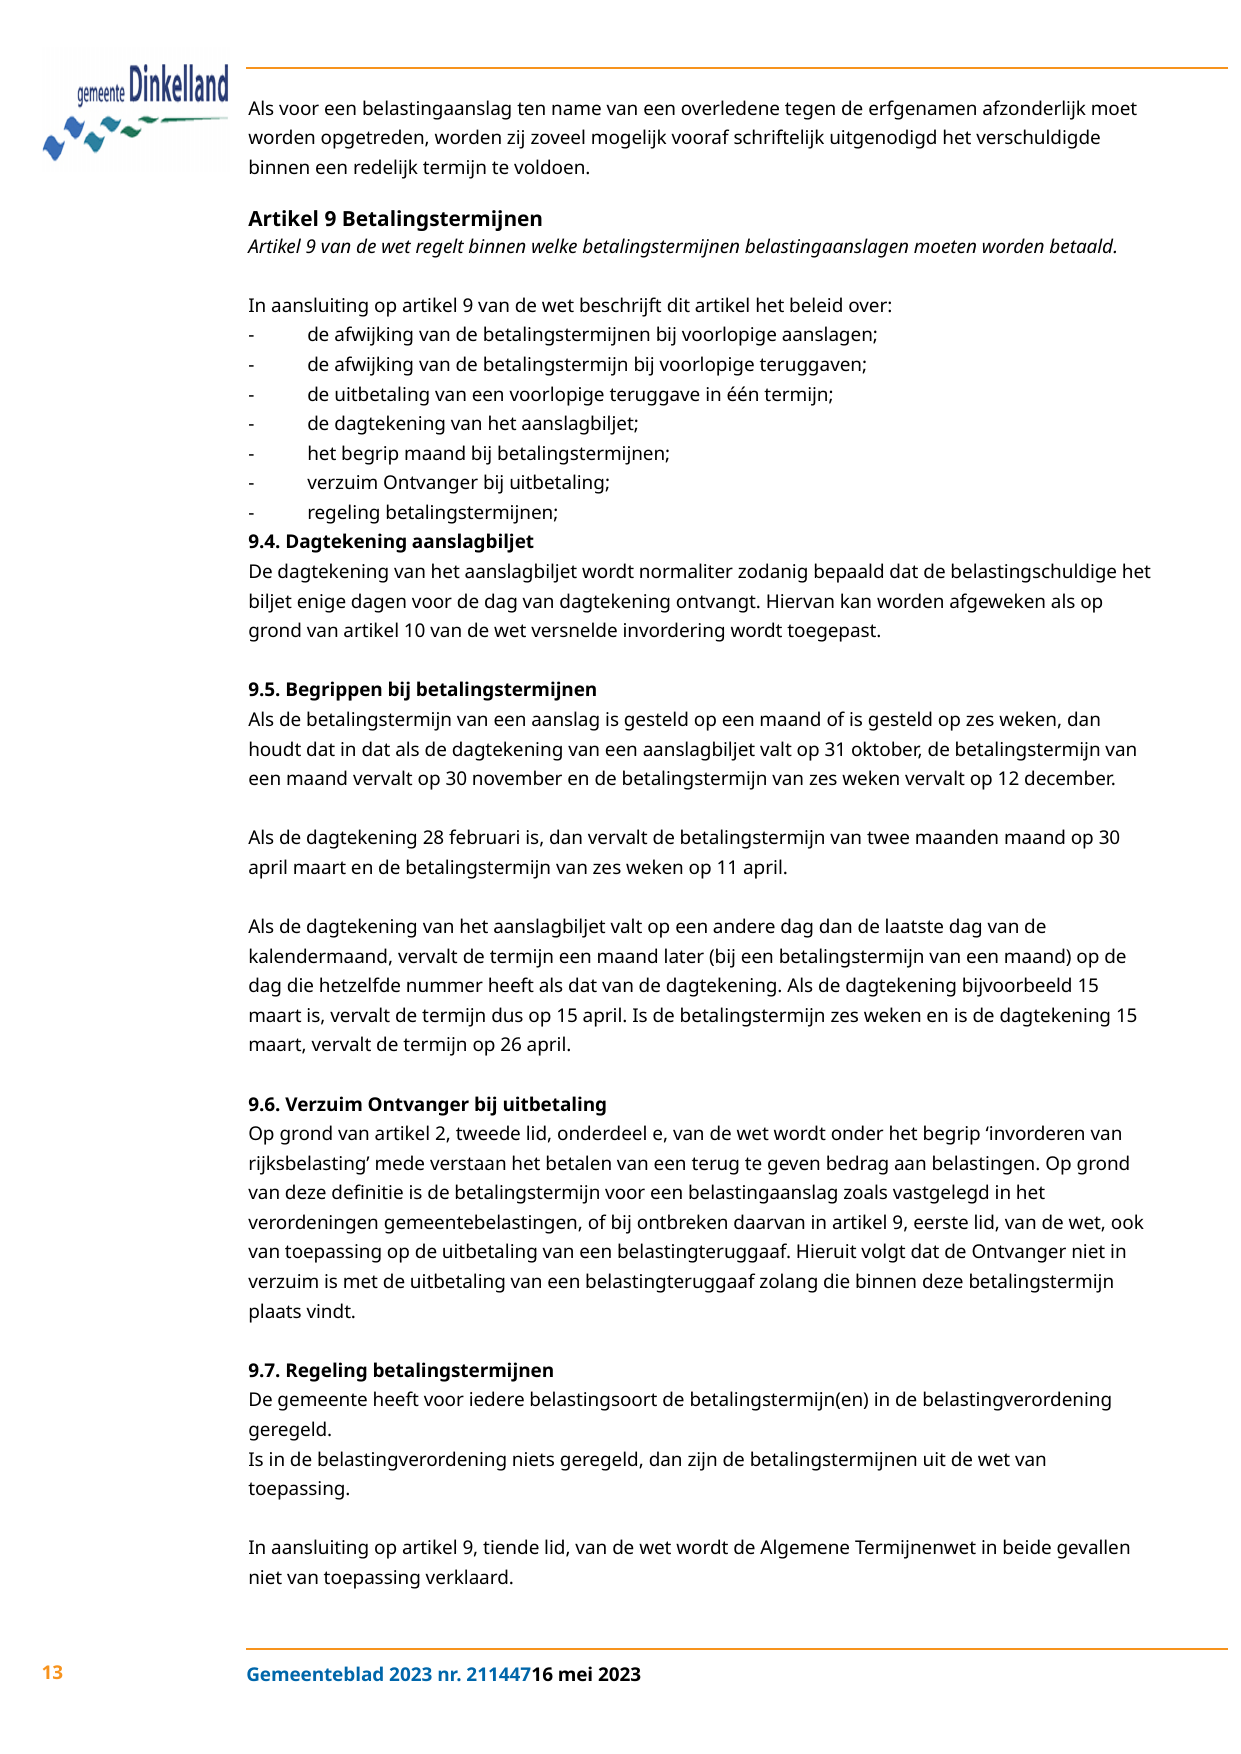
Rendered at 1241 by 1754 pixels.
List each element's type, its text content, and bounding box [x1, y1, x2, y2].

list verzuim Ontvanger bij uitbetaling; [248, 469, 1152, 495]
text De gemeente heeft voor iedere belastingsoort de betalingstermijn(en) in de belastingverordening geregeld. [248, 1387, 1152, 1442]
text Artikel 9 Betalingstermijnen [248, 204, 1152, 233]
text In aansluiting op artikel 9 van de wet beschrijft dit artikel het beleid over: [248, 292, 1152, 318]
text De dagtekening van het aanslagbiljet wordt normaliter zodanig bepaald dat de belastingschuldige het biljet enige dagen voor de dag van dagtekening ontvangt. Hiervan kan worden afgeweken als op grond van artikel 10 van de wet versnelde invordering wordt toegepast. [248, 558, 1152, 643]
text 9.5. Begrippen bij betalingstermijnen [248, 677, 1152, 702]
list de dagtekening van het aanslagbiljet; [248, 410, 1152, 436]
list het begrip maand bij betalingstermijnen; [248, 440, 1152, 466]
list de afwijking van de betalingstermijn bij voorlopige teruggaven; [248, 351, 1152, 377]
text Als voor een belastingaanslag ten name van een overledene tegen de erfgenamen afzonderlijk moet worden opgetreden, worden zij zoveel mogelijk vooraf schriftelijk uitgenodigd het verschuldigde binnen een redelijk termijn te voldoen. [248, 95, 1152, 180]
text Op grond van artikel 2, tweede lid, onderdeel e, van de wet wordt onder het begrip ‘invorderen van rijksbelasting’ mede verstaan het betalen van een terug te geven bedrag aan belastingen. Op grond van deze definitie is de betalingstermijn voor een belastingaanslag zoals vastgelegd in het verordeningen gemeentebelastingen, of bij ontbreken daarvan in artikel 9, eerste lid, van de wet, ook van toepassing op de uitbetaling van een belastingteruggaaf. Hieruit volgt dat de Ontvanger niet in verzuim is met de uitbetaling van een belastingteruggaaf zolang die binnen deze betalingstermijn plaats vindt. [248, 1120, 1152, 1323]
text Is in de belastingverordening niets geregeld, dan zijn de betalingstermijnen uit de wet van toepassing. [248, 1446, 1152, 1501]
list de afwijking van de betalingstermijnen bij voorlopige aanslagen; [248, 322, 1152, 347]
text 9.6. Verzuim Ontvanger bij uitbetaling [248, 1091, 1152, 1116]
text Als de dagtekening 28 februari is, dan vervalt de betalingstermijn van twee maanden maand op 30 april maart en de betalingstermijn van zes weken op 11 april. [248, 824, 1152, 880]
text Artikel 9 van de wet regelt binnen welke betalingstermijnen belastingaanslagen moeten worden betaald. [248, 233, 1152, 258]
list regeling betalingstermijnen; [248, 499, 1152, 525]
picture [41, 47, 231, 172]
text 9.7. Regeling betalingstermijnen [248, 1357, 1152, 1383]
text In aansluiting op artikel 9, tiende lid, van de wet wordt de Algemene Termijnenwet in beide gevallen niet van toepassing verklaard. [248, 1534, 1152, 1590]
text 9.4. Dagtekening aanslagbiljet [248, 529, 1152, 554]
text Als de betalingstermijn van een aanslag is gesteld op een maand of is gesteld op zes weken, dan houdt dat in dat als de dagtekening van een aanslagbiljet valt op 31 oktober, de betalingstermijn van een maand vervalt op 30 november en de betalingstermijn van zes weken vervalt op 12 december. [248, 706, 1152, 791]
list de uitbetaling van een voorlopige teruggave in één termijn; [248, 381, 1152, 406]
text Als de dagtekening van het aanslagbiljet valt op een andere dag dan de laatste dag van de kalendermaand, vervalt de termijn een maand later (bij een betalingstermijn van een maand) op de dag die hetzelfde nummer heeft als dat van de dagtekening. Als de dagtekening bijvoorbeeld 15 maart is, vervalt de termijn dus op 15 april. Is de betalingstermijn zes weken en is de dagtekening 15 maart, vervalt de termijn op 26 april. [248, 913, 1152, 1057]
